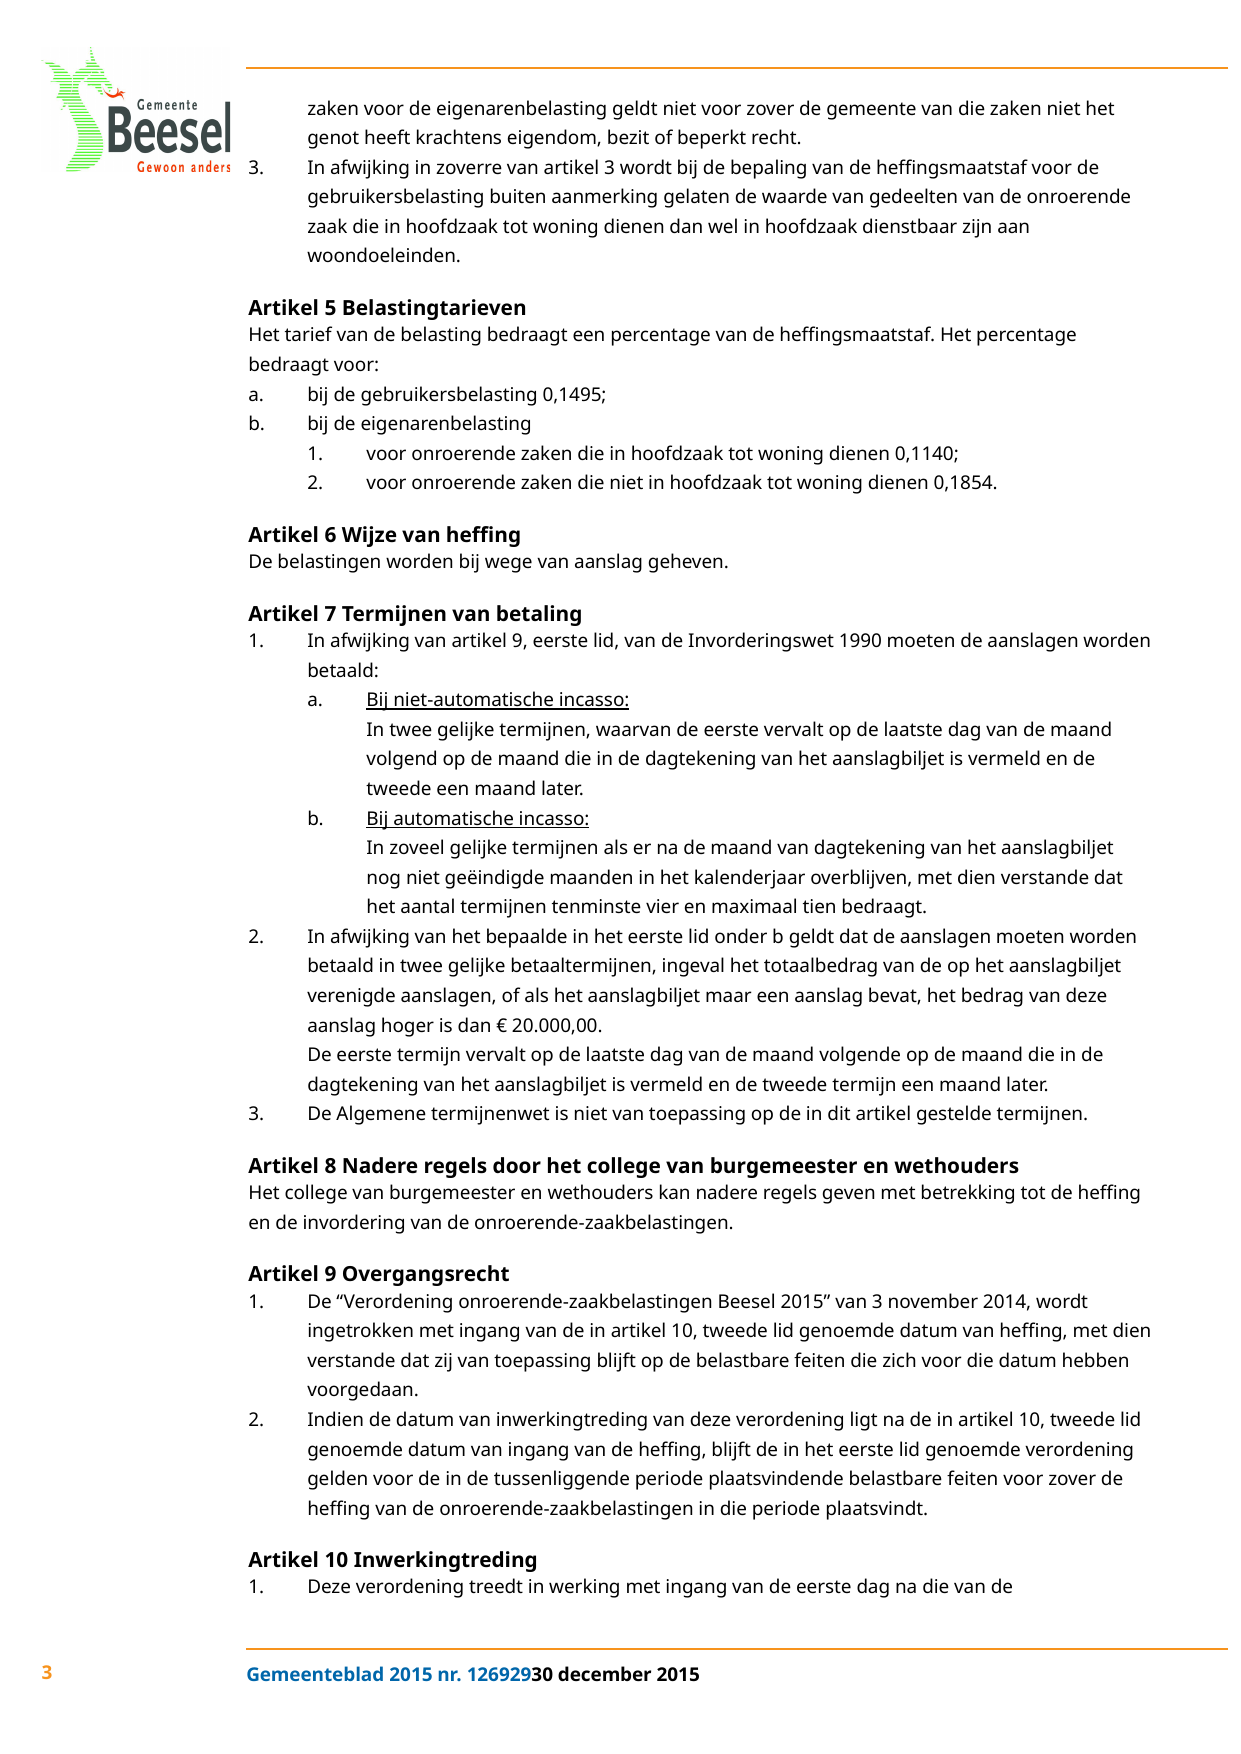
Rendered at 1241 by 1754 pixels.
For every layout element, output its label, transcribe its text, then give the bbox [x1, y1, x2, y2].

list In afwijking van artikel 9, eerste lid, van de Invorderingswet 1990 moeten de aanslagen worden betaald: [248, 627, 1152, 682]
list In twee gelijke termijnen, waarvan de eerste vervalt op de laatste dag van de maand volgend op de maand die in de dagtekening van het aanslagbiljet is vermeld en de tweede een maand later. [307, 716, 1152, 801]
text Artikel 8 Nadere regels door het college van burgemeester en wethouders [248, 1151, 1152, 1179]
list De Algemene termijnenwet is niet van toepassing op de in dit artikel gestelde termijnen. [248, 1101, 1152, 1126]
text De belastingen worden bij wege van aanslag geheven. [248, 548, 1152, 574]
list De eerste termijn vervalt op de laatste dag van de maand volgende op de maand die in de dagtekening van het aanslagbiljet is vermeld en de tweede termijn een maand later. [248, 1041, 1152, 1097]
list In afwijking van het bepaalde in het eerste lid onder b geldt dat de aanslagen moeten worden betaald in twee gelijke betaaltermijnen, ingeval het totaalbedrag van de op het aanslagbiljet verenigde aanslagen, of als het aanslagbiljet maar een aanslag bevat, het bedrag van deze aanslag hoger is dan € 20.000,00. [248, 923, 1152, 1037]
list In zoveel gelijke termijnen als er na de maand van dagtekening van het aanslagbiljet nog niet geëindigde maanden in het kalenderjaar overblijven, met dien verstande dat het aantal termijnen tenminste vier en maximaal tien bedraagt. [307, 834, 1152, 919]
text Artikel 6 Wijze van heffing [248, 520, 1152, 548]
text Artikel 10 Inwerkingtreding [248, 1545, 1152, 1574]
text Artikel 5 Belastingtarieven [248, 293, 1152, 322]
text Het college van burgemeester en wethouders kan nadere regels geven met betrekking tot de heffing en de invordering van de onroerende-zaakbelastingen. [248, 1179, 1152, 1235]
list Deze verordening treedt in werking met ingang van de eerste dag na die van de [248, 1574, 1152, 1599]
list Bij niet-automatische incasso: [307, 686, 1152, 712]
text Het tarief van de belasting bedraagt een percentage van de heffingsmaatstaf. Het percentage bedraagt voor: [248, 322, 1152, 377]
list bij de eigenarenbelasting [248, 410, 1152, 436]
list zaken voor de eigenarenbelasting geldt niet voor zover de gemeente van die zaken niet het genot heeft krachtens eigendom, bezit of beperkt recht. [248, 95, 1152, 150]
list In afwijking in zoverre van artikel 3 wordt bij de bepaling van de heffingsmaatstaf voor de gebruikersbelasting buiten aanmerking gelaten de waarde van gedeelten van de onroerende zaak die in hoofdzaak tot woning dienen dan wel in hoofdzaak dienstbaar zijn aan woondoeleinden. [248, 154, 1152, 268]
list De “Verordening onroerende-zaakbelastingen Beesel 2015” van 3 november 2014, wordt ingetrokken met ingang van de in artikel 10, tweede lid genoemde datum van heffing, met dien verstande dat zij van toepassing blijft op de belastbare feiten die zich voor die datum hebben voorgedaan. [248, 1288, 1152, 1402]
list voor onroerende zaken die in hoofdzaak tot woning dienen 0,1140; [307, 440, 1152, 466]
list Bij automatische incasso: [307, 805, 1152, 830]
text Artikel 7 Termijnen van betaling [248, 599, 1152, 627]
picture [41, 47, 231, 172]
text Artikel 9 Overgangsrecht [248, 1259, 1152, 1288]
list voor onroerende zaken die niet in hoofdzaak tot woning dienen 0,1854. [307, 469, 1152, 495]
list bij de gebruikersbelasting 0,1495; [248, 381, 1152, 406]
list Indien de datum van inwerkingtreding van deze verordening ligt na de in artikel 10, tweede lid genoemde datum van ingang van de heffing, blijft de in het eerste lid genoemde verordening gelden voor de in de tussenliggende periode plaatsvindende belastbare feiten voor zover de heffing van de onroerende-zaakbelastingen in die periode plaatsvindt. [248, 1406, 1152, 1521]
